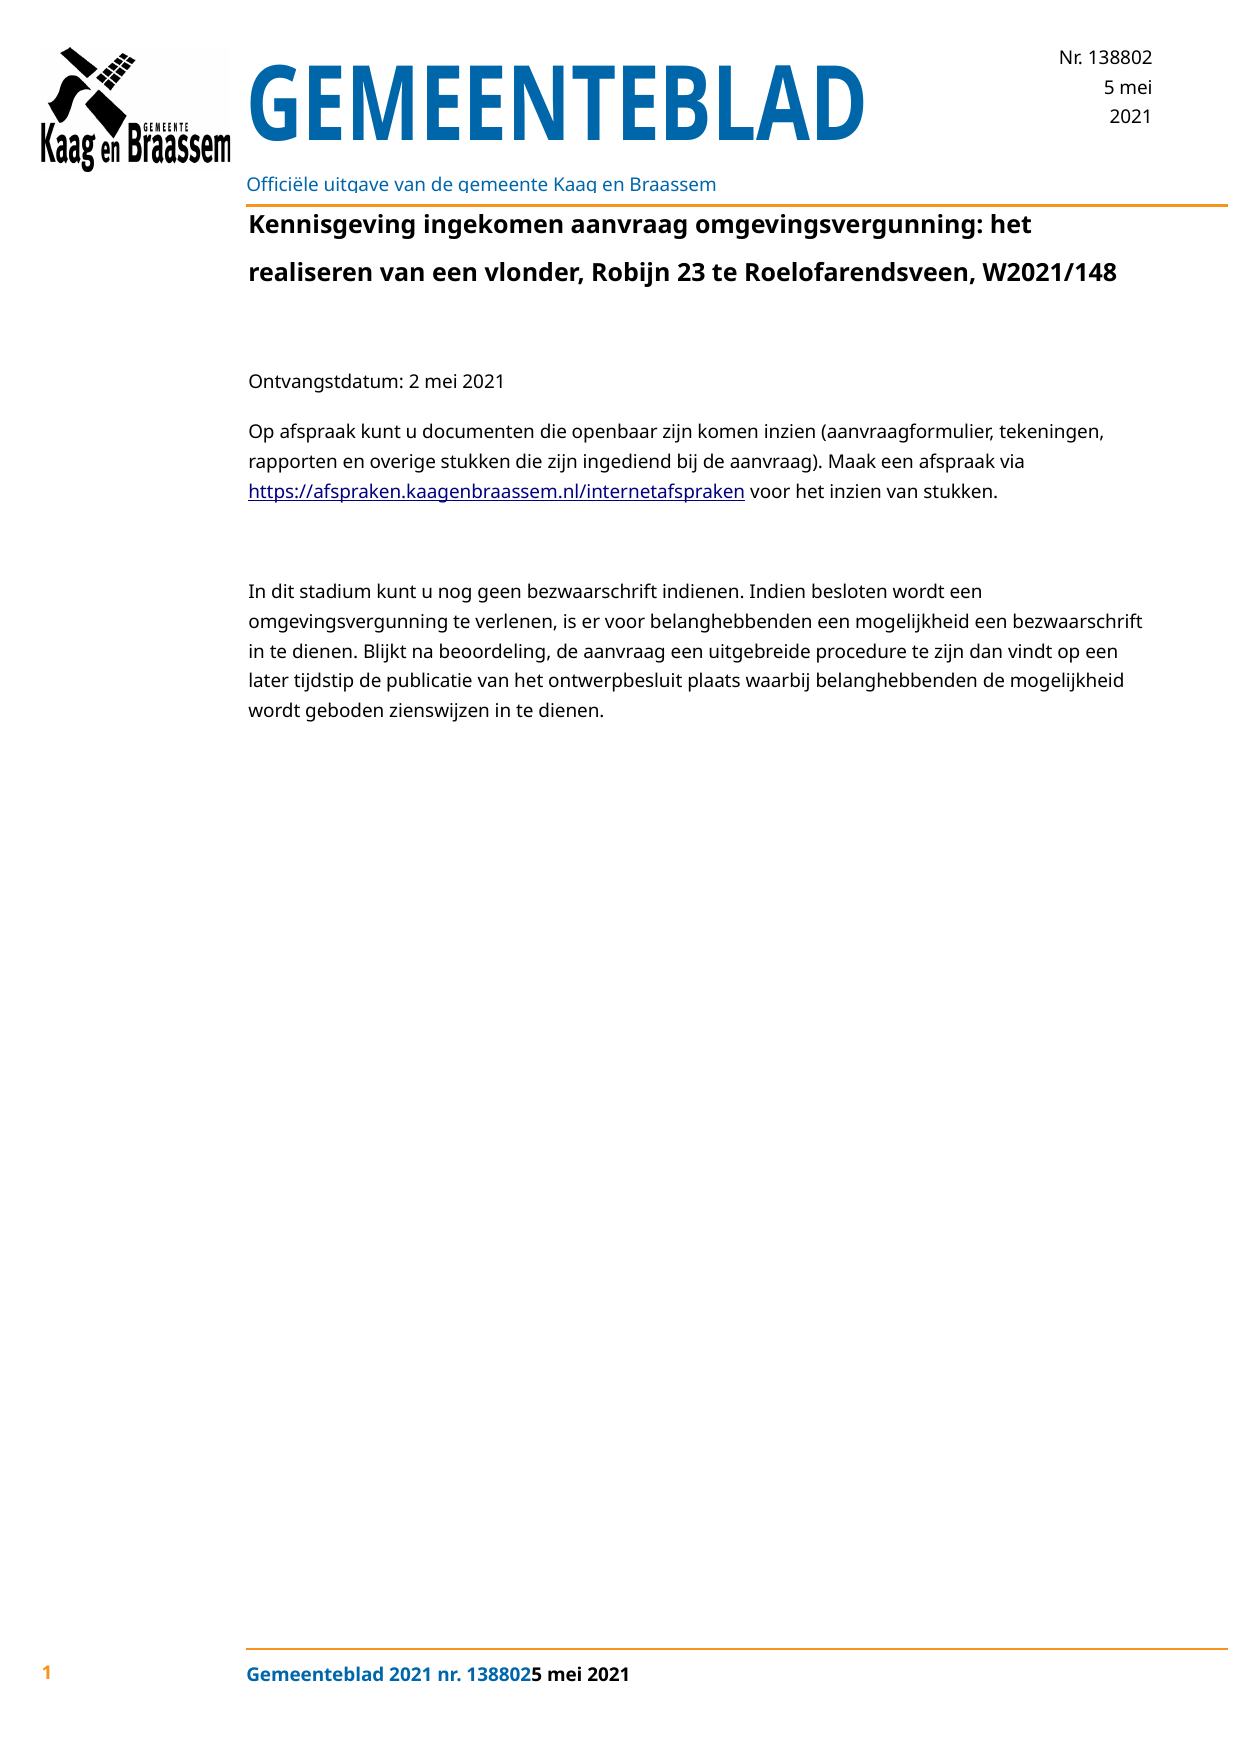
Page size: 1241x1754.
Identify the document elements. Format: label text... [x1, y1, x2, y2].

text Ontvangstdatum: 2 mei 2021 [248, 368, 1152, 394]
picture [41, 47, 231, 172]
text In dit stadium kunt u nog geen bezwaarschrift indienen. Indien besloten wordt een omgevingsvergunning te verlenen, is er voor belanghebbenden een mogelijkheid een bezwaarschrift in te dienen. Blijkt na beoordeling, de aanvraag een uitgebreide procedure te zijn dan vindt op een later tijdstip de publicatie van het ontwerpbesluit plaats waarbij belanghebbenden de mogelijkheid wordt geboden zienswijzen in te dienen. [248, 579, 1152, 723]
text Kennisgeving ingekomen aanvraag omgevingsvergunning: het realiseren van een vlonder, Robijn 23 te Roelofarendsveen, W2021/148 [248, 207, 1152, 288]
text Op afspraak kunt u documenten die openbaar zijn komen inzien (aanvraagformulier, tekeningen, rapporten en overige stukken die zijn ingediend bij de aanvraag). Maak een afspraak via https://afspraken.kaagenbraassem.nl/internetafspraken voor het inzien van stukken. [248, 419, 1152, 504]
